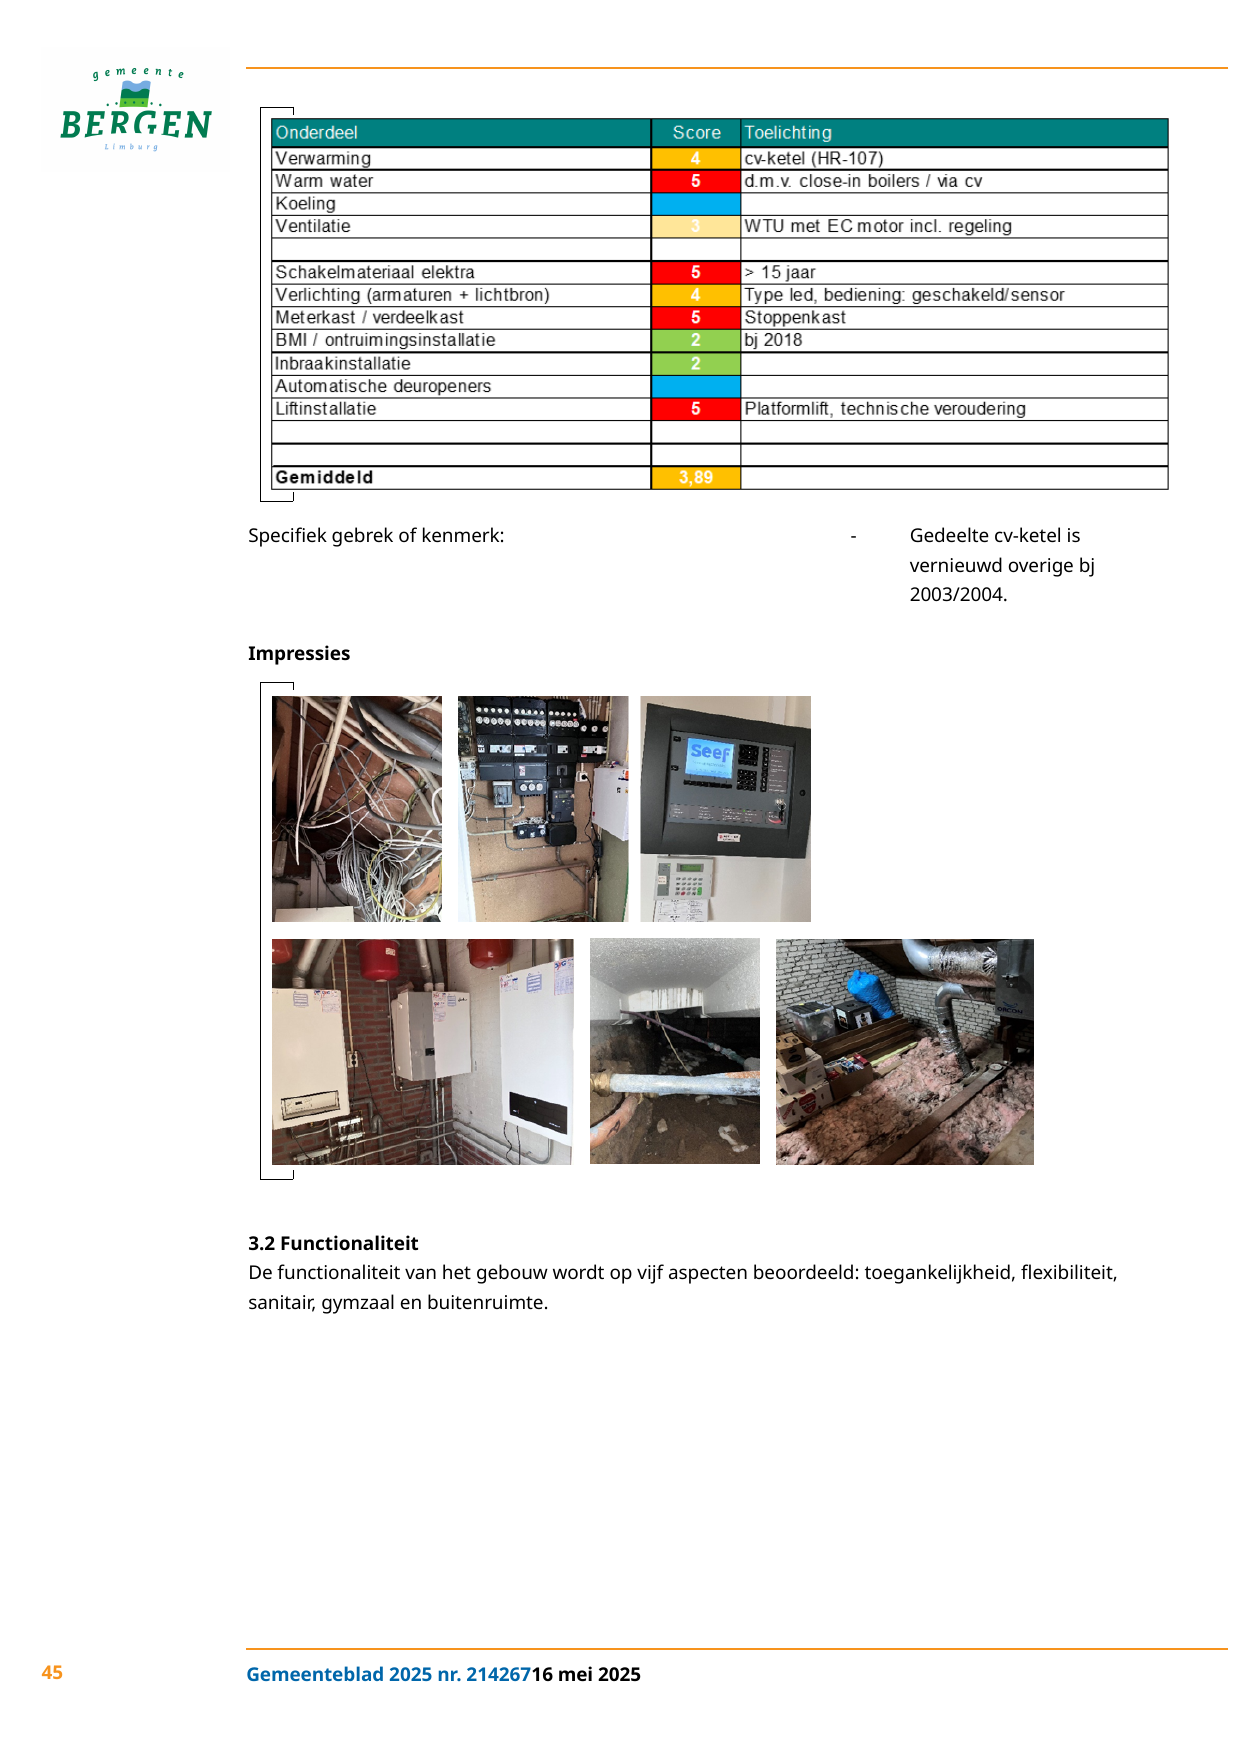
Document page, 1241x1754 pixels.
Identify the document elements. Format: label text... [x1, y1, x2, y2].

text De functionaliteit van het gebouw wordt op vijf aspecten beoordeeld: toegankelijkheid, flexibiliteit, sanitair, gymzaal en buitenruimte. [248, 1259, 1152, 1315]
text 3.2 Functionaliteit [248, 1230, 1152, 1256]
picture [268, 690, 1037, 1170]
table_header Specifiek gebrek of kenmerk: [248, 523, 549, 607]
text Impressies [248, 640, 1152, 666]
table_header [549, 523, 850, 607]
picture [41, 47, 231, 172]
picture [268, 115, 1173, 492]
table_header Gedeelte cv-ketel is vernieuwd overige bj 2003/2004. [850, 523, 1152, 607]
